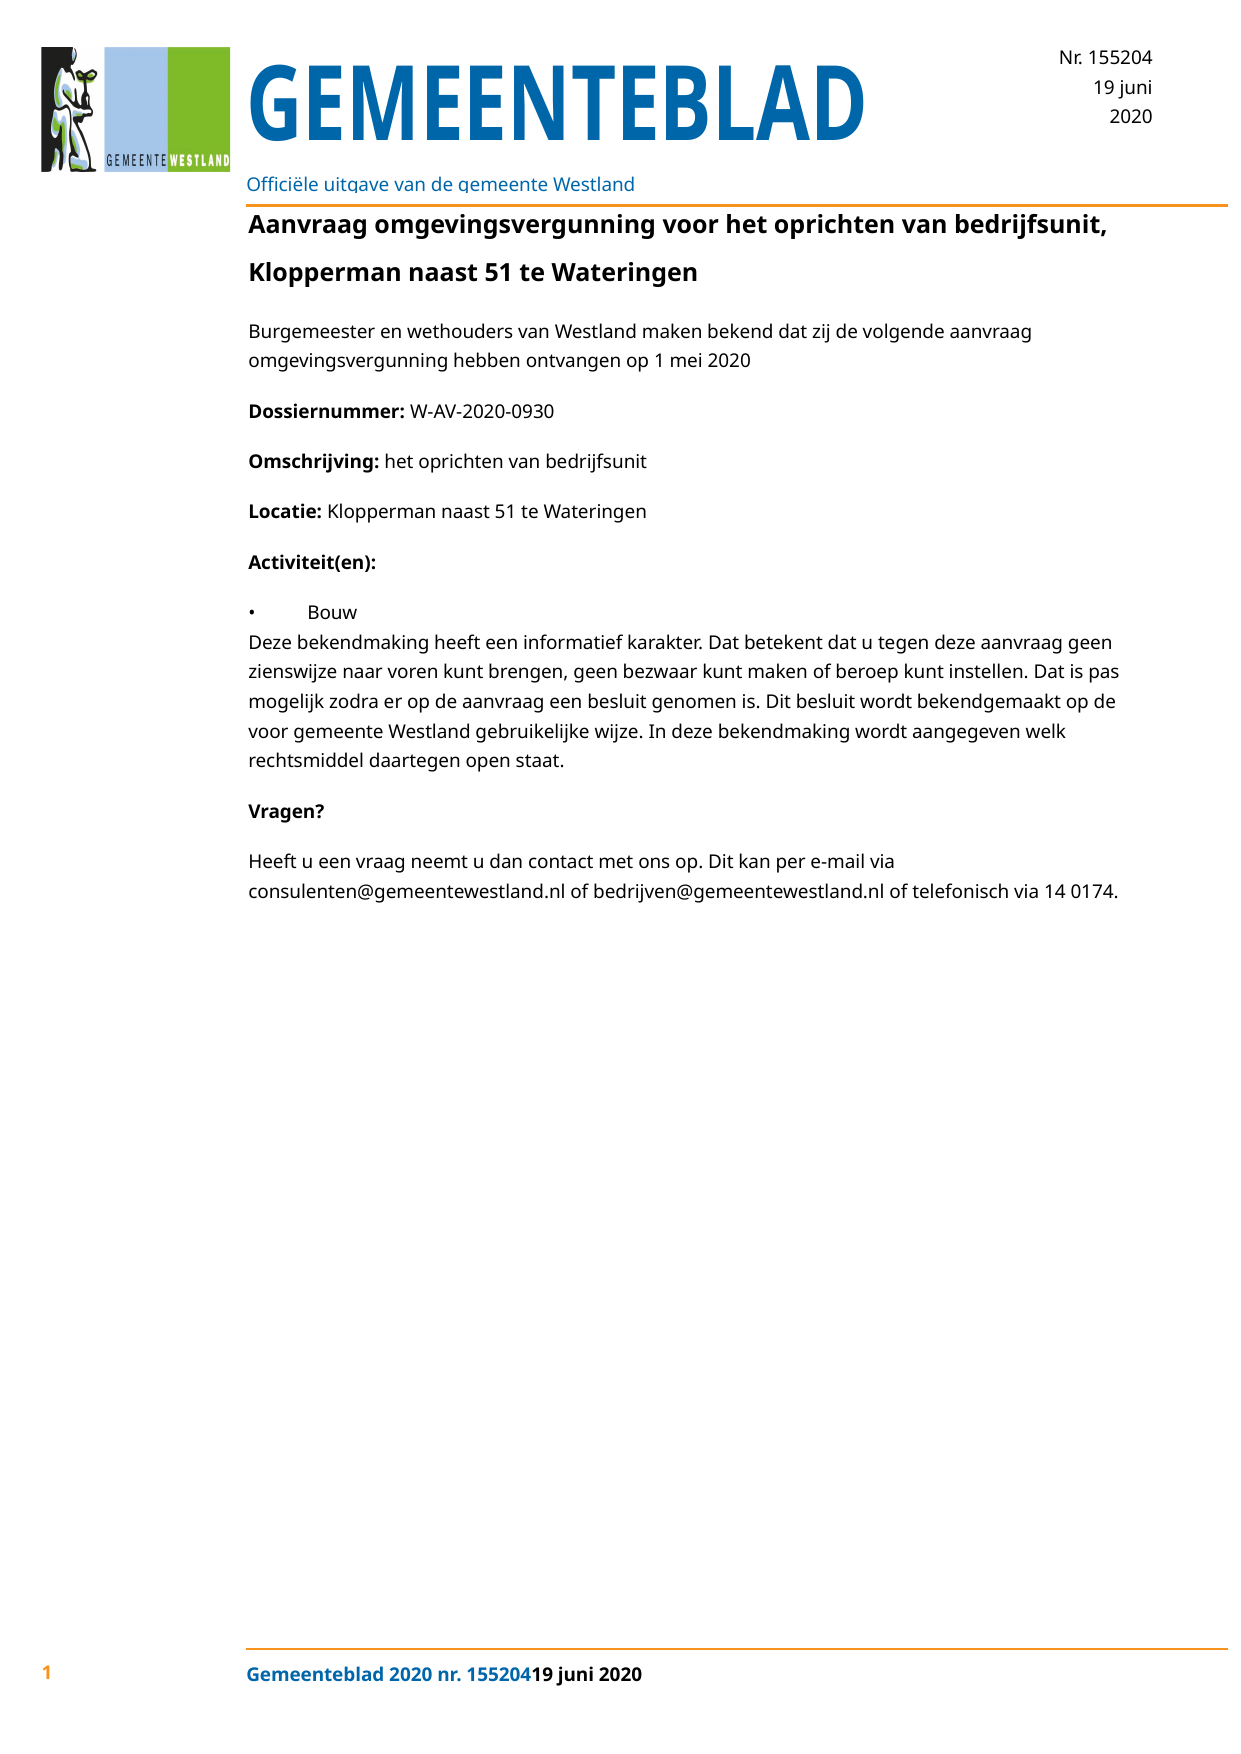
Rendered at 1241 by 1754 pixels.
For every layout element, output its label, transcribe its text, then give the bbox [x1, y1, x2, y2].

text Aanvraag omgevingsvergunning voor het oprichten van bedrijfsunit, Klopperman naast 51 te Wateringen [248, 207, 1152, 288]
text Locatie: Klopperman naast 51 te Wateringen [248, 499, 1152, 524]
picture [41, 47, 231, 172]
text Vragen? [248, 798, 1152, 824]
text Heeft u een vraag neemt u dan contact met ons op. Dit kan per e-mail via consulenten@gemeentewestland.nl of bedrijven@gemeentewestland.nl of telefonisch via 14 0174. [248, 848, 1152, 904]
text Burgemeester en wethouders van Westland maken bekend dat zij de volgende aanvraag omgevingsvergunning hebben ontvangen op 1 mei 2020 [248, 318, 1152, 373]
text Omschrijving: het oprichten van bedrijfsunit [248, 448, 1152, 474]
list Bouw [248, 599, 1152, 625]
text Deze bekendmaking heeft een informatief karakter. Dat betekent dat u tegen deze aanvraag geen zienswijze naar voren kunt brengen, geen bezwaar kunt maken of beroep kunt instellen. Dat is pas mogelijk zodra er op de aanvraag een besluit genomen is. Dit besluit wordt bekendgemaakt op de voor gemeente Westland gebruikelijke wijze. In deze bekendmaking wordt aangegeven welk rechtsmiddel daartegen open staat. [248, 629, 1152, 773]
text Activiteit(en): [248, 549, 1152, 575]
text Dossiernummer: W-AV-2020-0930 [248, 398, 1152, 424]
